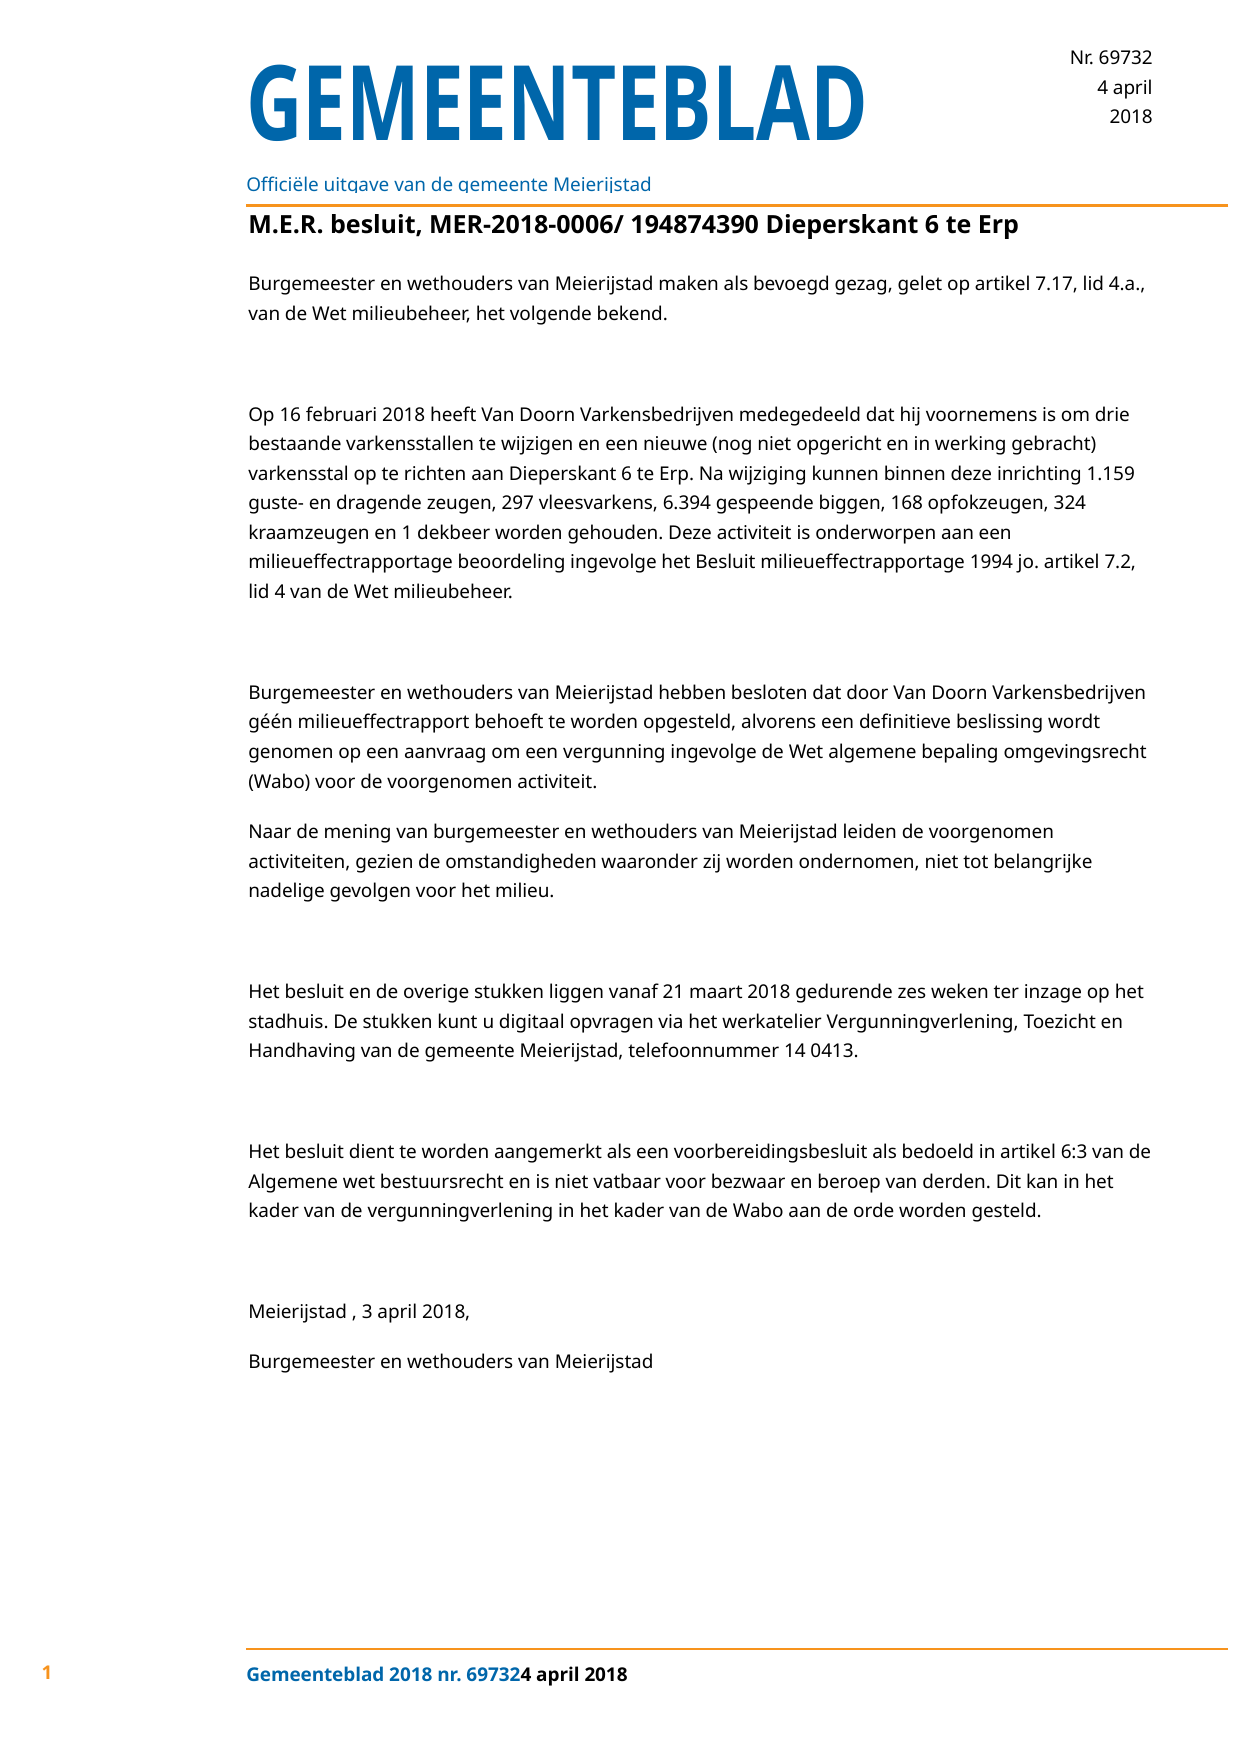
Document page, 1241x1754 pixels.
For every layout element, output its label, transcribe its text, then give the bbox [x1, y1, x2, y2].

text Burgemeester en wethouders van Meierijstad [248, 1349, 1152, 1374]
text M.E.R. besluit, MER-2018-0006/ 194874390 Dieperskant 6 te Erp [248, 207, 1152, 241]
text Burgemeester en wethouders van Meierijstad hebben besloten dat door Van Doorn Varkensbedrijven géén milieueffectrapport behoeft te worden opgesteld, alvorens een definitieve beslissing wordt genomen op een aanvraag om een vergunning ingevolge de Wet algemene bepaling omgevingsrecht (Wabo) voor de voorgenomen activiteit. [248, 679, 1152, 793]
text Burgemeester en wethouders van Meierijstad maken als bevoegd gezag, gelet op artikel 7.17, lid 4.a., van de Wet milieubeheer, het volgende bekend. [248, 270, 1152, 326]
text Het besluit dient te worden aangemerkt als een voorbereidingsbesluit als bedoeld in artikel 6:3 van de Algemene wet bestuursrecht en is niet vatbaar voor bezwaar en beroep van derden. Dit kan in het kader van de vergunningverlening in het kader van de Wabo aan de orde worden gesteld. [248, 1138, 1152, 1223]
text Op 16 februari 2018 heeft Van Doorn Varkensbedrijven medegedeeld dat hij voornemens is om drie bestaande varkensstallen te wijzigen en een nieuwe (nog niet opgericht en in werking gebracht) varkensstal op te richten aan Dieperskant 6 te Erp. Na wijziging kunnen binnen deze inrichting 1.159 guste- en dragende zeugen, 297 vleesvarkens, 6.394 gespeende biggen, 168 opfokzeugen, 324 kraamzeugen en 1 dekbeer worden gehouden. Deze activiteit is onderworpen aan een milieueffectrapportage beoordeling ingevolge het Besluit milieueffectrapportage 1994 jo. artikel 7.2, lid 4 van de Wet milieubeheer. [248, 401, 1152, 604]
picture [41, 47, 231, 172]
text Het besluit en de overige stukken liggen vanaf 21 maart 2018 gedurende zes weken ter inzage op het stadhuis. De stukken kunt u digitaal opvragen via het werkatelier Vergunningverlening, Toezicht en Handhaving van de gemeente Meierijstad, telefoonnummer 14 0413. [248, 978, 1152, 1063]
text Naar de mening van burgemeester en wethouders van Meierijstad leiden de voorgenomen activiteiten, gezien de omstandigheden waaronder zij worden ondernomen, niet tot belangrijke nadelige gevolgen voor het milieu. [248, 818, 1152, 903]
text Meierijstad , 3 april 2018, [248, 1298, 1152, 1324]
